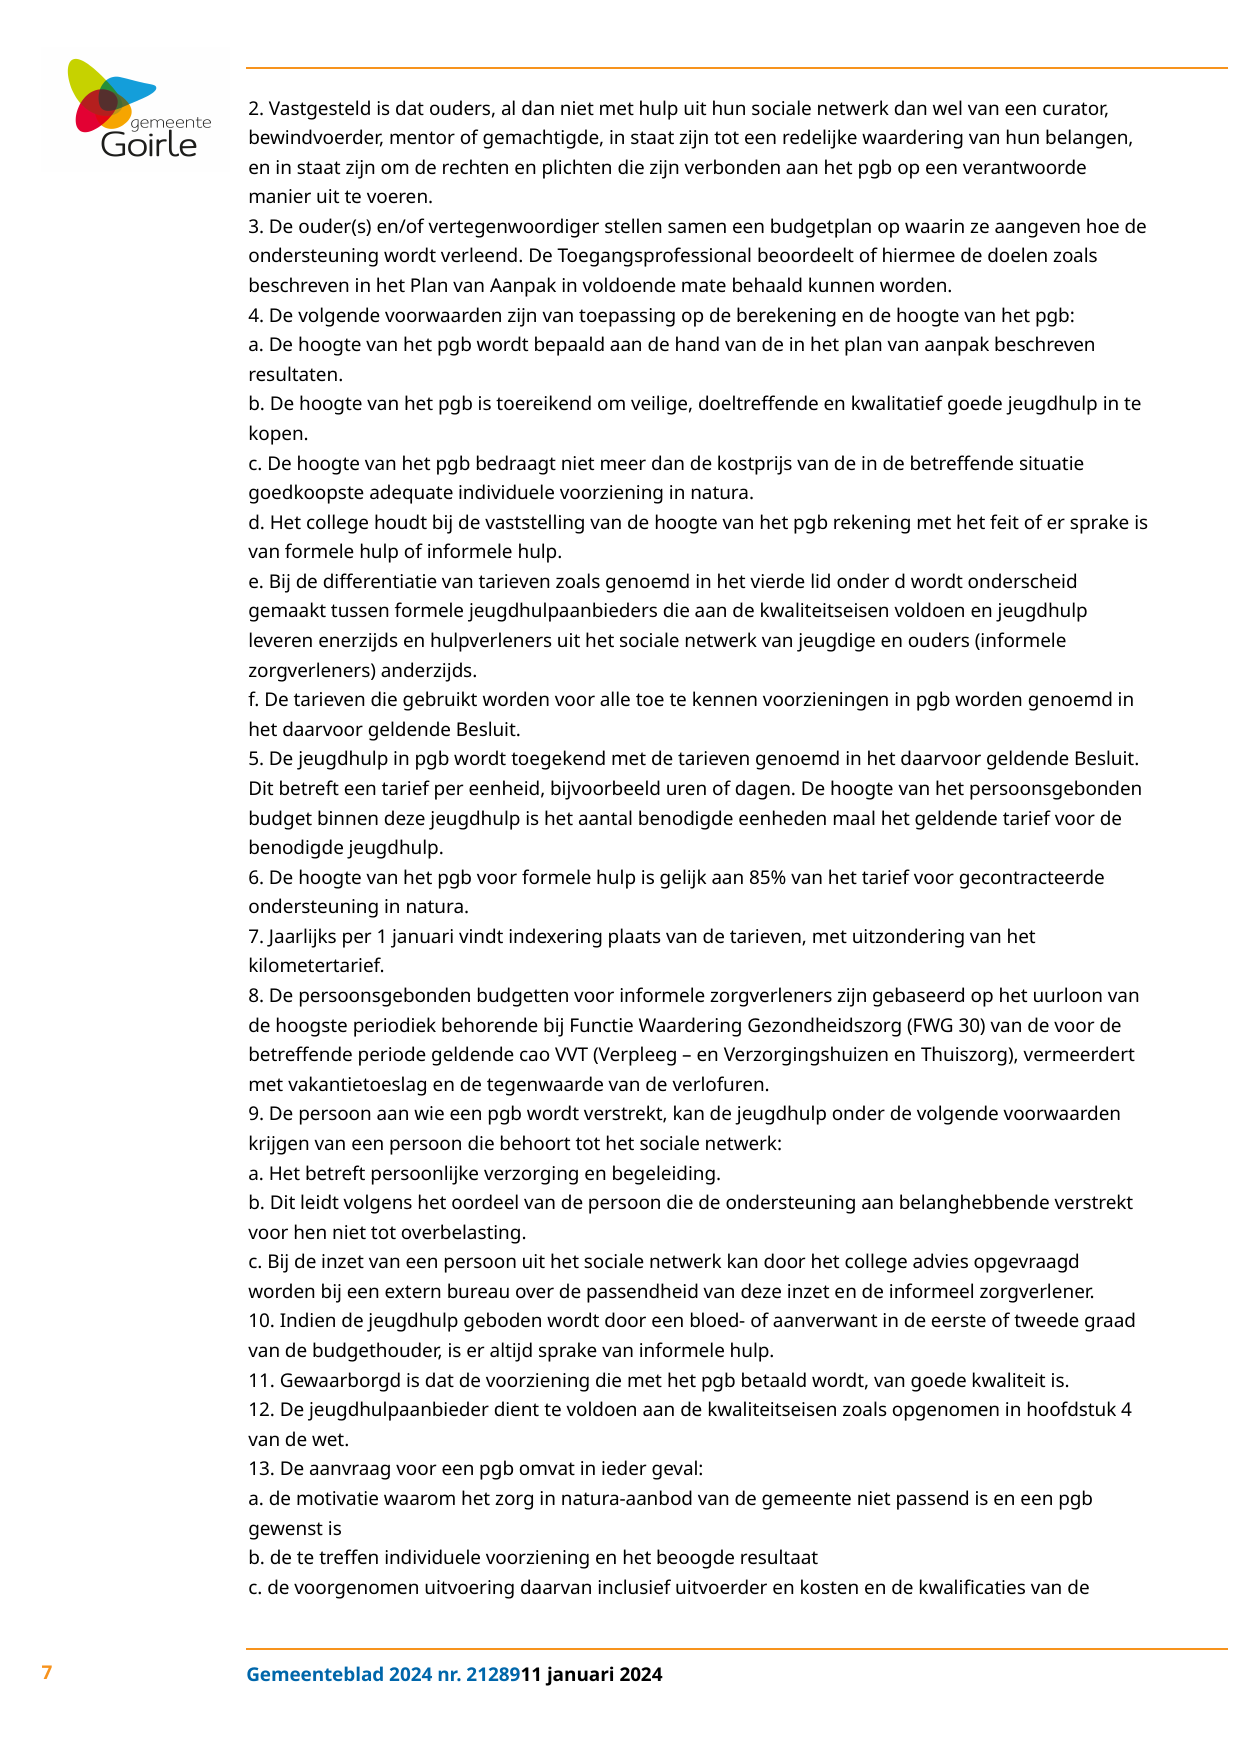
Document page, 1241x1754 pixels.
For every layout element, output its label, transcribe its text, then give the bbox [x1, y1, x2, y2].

text a. Het betreft persoonlijke verzorging en begeleiding. [248, 1160, 1152, 1186]
text 11. Gewaarborgd is dat de voorziening die met het pgb betaald wordt, van goede kwaliteit is. [248, 1367, 1152, 1393]
picture [41, 47, 231, 172]
text 7. Jaarlijks per 1 januari vindt indexering plaats van de tarieven, met uitzondering van het kilometertarief. [248, 923, 1152, 978]
text 13. De aanvraag voor een pgb omvat in ieder geval: [248, 1456, 1152, 1481]
text 3. De ouder(s) en/of vertegenwoordiger stellen samen een budgetplan op waarin ze aangeven hoe de ondersteuning wordt verleend. De Toegangsprofessional beoordeelt of hiermee de doelen zoals beschreven in het Plan van Aanpak in voldoende mate behaald kunnen worden. [248, 213, 1152, 298]
text 4. De volgende voorwaarden zijn van toepassing op de berekening en de hoogte van het pgb: [248, 302, 1152, 328]
text b. Dit leidt volgens het oordeel van de persoon die de ondersteuning aan belanghebbende verstrekt voor hen niet tot overbelasting. [248, 1189, 1152, 1245]
text c. Bij de inzet van een persoon uit het sociale netwerk kan door het college advies opgevraagd worden bij een extern bureau over de passendheid van deze inzet en de informeel zorgverlener. [248, 1248, 1152, 1304]
text d. Het college houdt bij de vaststelling van de hoogte van het pgb rekening met het feit of er sprake is van formele hulp of informele hulp. [248, 509, 1152, 564]
text b. De hoogte van het pgb is toereikend om veilige, doeltreffende en kwalitatief goede jeugdhulp in te kopen. [248, 391, 1152, 446]
text 2. Vastgesteld is dat ouders, al dan niet met hulp uit hun sociale netwerk dan wel van een curator, bewindvoerder, mentor of gemachtigde, in staat zijn tot een redelijke waardering van hun belangen, en in staat zijn om de rechten en plichten die zijn verbonden aan het pgb op een verantwoorde manier uit te voeren. [248, 95, 1152, 209]
text a. De hoogte van het pgb wordt bepaald aan de hand van de in het plan van aanpak beschreven resultaten. [248, 331, 1152, 387]
text 10. Indien de jeugdhulp geboden wordt door een bloed- of aanverwant in de eerste of tweede graad van de budgethouder, is er altijd sprake van informele hulp. [248, 1308, 1152, 1363]
text 5. De jeugdhulp in pgb wordt toegekend met de tarieven genoemd in het daarvoor geldende Besluit. Dit betreft een tarief per eenheid, bijvoorbeeld uren of dagen. De hoogte van het persoonsgebonden budget binnen deze jeugdhulp is het aantal benodigde eenheden maal het geldende tarief voor de benodigde jeugdhulp. [248, 746, 1152, 860]
text c. de voorgenomen uitvoering daarvan inclusief uitvoerder en kosten en de kwalificaties van de [248, 1574, 1152, 1600]
text e. Bij de differentiatie van tarieven zoals genoemd in het vierde lid onder d wordt onderscheid gemaakt tussen formele jeugdhulpaanbieders die aan de kwaliteitseisen voldoen en jeugdhulp leveren enerzijds en hulpverleners uit het sociale netwerk van jeugdige en ouders (informele zorgverleners) anderzijds. [248, 568, 1152, 683]
text 6. De hoogte van het pgb voor formele hulp is gelijk aan 85% van het tarief voor gecontracteerde ondersteuning in natura. [248, 864, 1152, 919]
text f. De tarieven die gebruikt worden voor alle toe te kennen voorzieningen in pgb worden genoemd in het daarvoor geldende Besluit. [248, 686, 1152, 742]
text 8. De persoonsgebonden budgetten voor informele zorgverleners zijn gebaseerd op het uurloon van de hoogste periodiek behorende bij Functie Waardering Gezondheidszorg (FWG 30) van de voor de betreffende periode geldende cao VVT (Verpleeg – en Verzorgingshuizen en Thuiszorg), vermeerdert met vakantietoeslag en de tegenwaarde van de verlofuren. [248, 982, 1152, 1097]
text b. de te treffen individuele voorziening en het beoogde resultaat [248, 1544, 1152, 1570]
text 12. De jeugdhulpaanbieder dient te voldoen aan de kwaliteitseisen zoals opgenomen in hoofdstuk 4 van de wet. [248, 1396, 1152, 1452]
text c. De hoogte van het pgb bedraagt niet meer dan de kostprijs van de in de betreffende situatie goedkoopste adequate individuele voorziening in natura. [248, 450, 1152, 505]
text 9. De persoon aan wie een pgb wordt verstrekt, kan de jeugdhulp onder de volgende voorwaarden krijgen van een persoon die behoort tot het sociale netwerk: [248, 1101, 1152, 1156]
text a. de motivatie waarom het zorg in natura-aanbod van de gemeente niet passend is en een pgb gewenst is [248, 1485, 1152, 1541]
